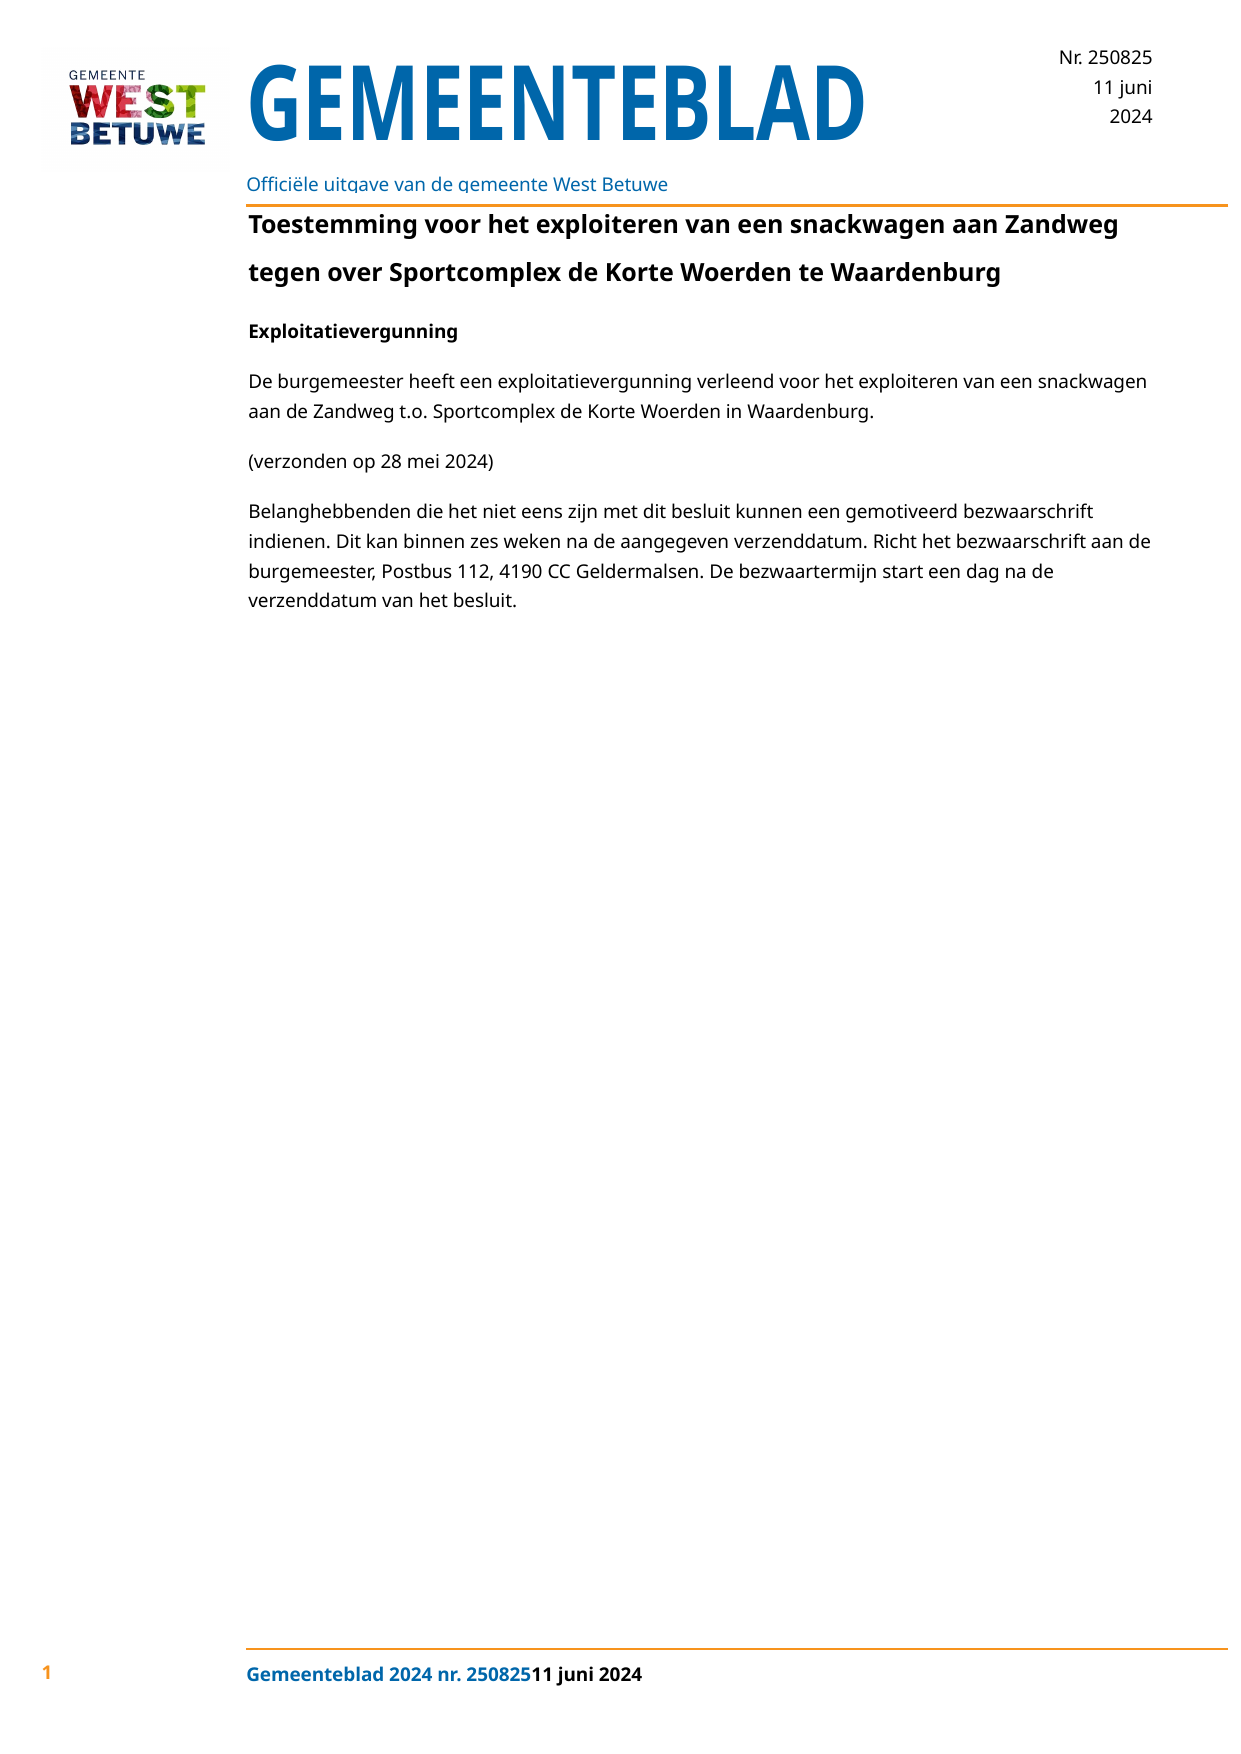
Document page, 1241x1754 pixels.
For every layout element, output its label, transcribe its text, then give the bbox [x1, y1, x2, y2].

text Toestemming voor het exploiteren van een snackwagen aan Zandweg tegen over Sportcomplex de Korte Woerden te Waardenburg [248, 207, 1152, 288]
text De burgemeester heeft een exploitatievergunning verleend voor het exploiteren van een snackwagen aan de Zandweg t.o. Sportcomplex de Korte Woerden in Waardenburg. [248, 368, 1152, 424]
text Exploitatievergunning [248, 318, 1152, 344]
text (verzonden op 28 mei 2024) [248, 448, 1152, 474]
picture [41, 47, 231, 172]
text Belanghebbenden die het niet eens zijn met dit besluit kunnen een gemotiveerd bezwaarschrift indienen. Dit kan binnen zes weken na de aangegeven verzenddatum. Richt het bezwaarschrift aan de burgemeester, Postbus 112, 4190 CC Geldermalsen. De bezwaartermijn start een dag na de verzenddatum van het besluit. [248, 499, 1152, 613]
